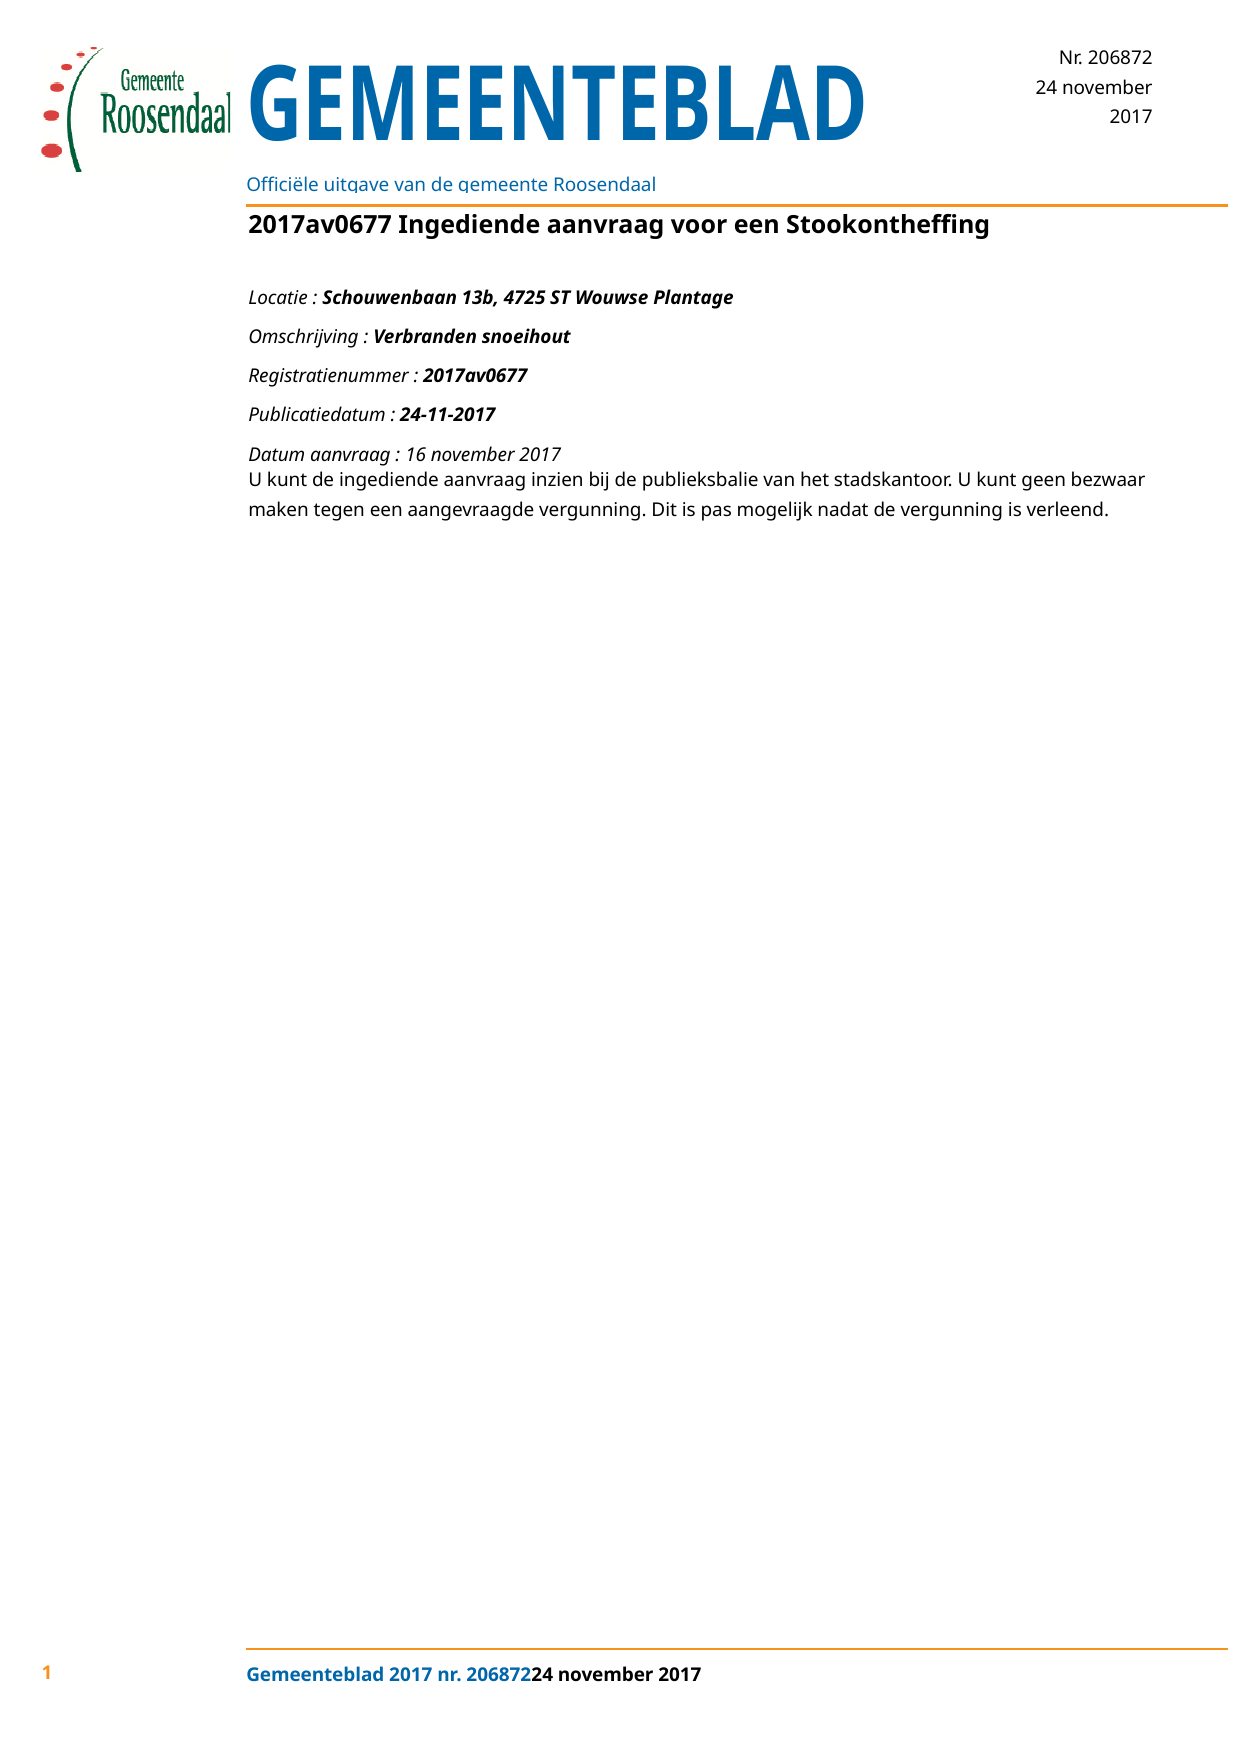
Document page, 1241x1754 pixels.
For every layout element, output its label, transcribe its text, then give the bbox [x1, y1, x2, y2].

text U kunt de ingediende aanvraag inzien bij de publieksbalie van het stadskantoor. U kunt geen bezwaar maken tegen een aangevraagde vergunning. Dit is pas mogelijk nadat de vergunning is verleend. [248, 467, 1152, 522]
text Datum aanvraag : 16 november 2017 [248, 441, 1152, 467]
text Omschrijving : Verbranden snoeihout [248, 323, 1152, 349]
text 2017av0677 Ingediende aanvraag voor een Stookontheffing [248, 207, 1152, 241]
text Locatie : Schouwenbaan 13b, 4725 ST Wouwse Plantage [248, 284, 1152, 309]
picture [41, 47, 231, 172]
text Publicatiedatum : 24-11-2017 [248, 402, 1152, 427]
text Registratienummer : 2017av0677 [248, 362, 1152, 388]
